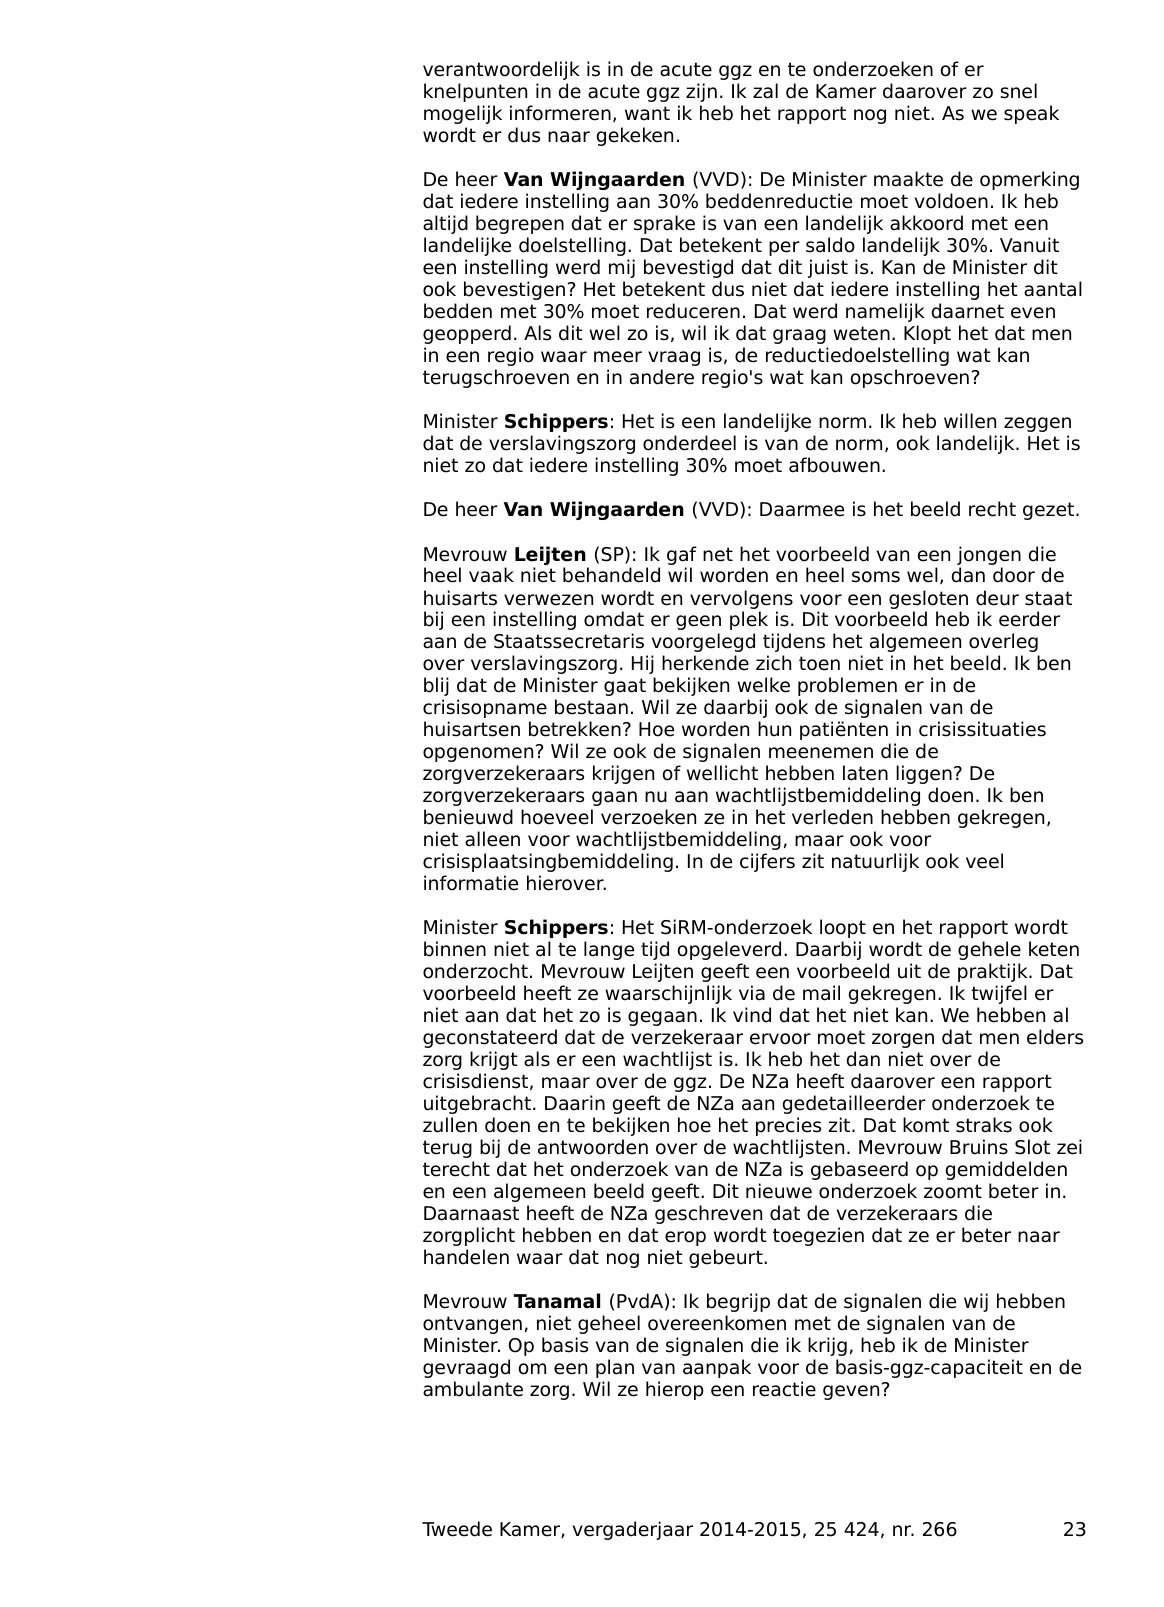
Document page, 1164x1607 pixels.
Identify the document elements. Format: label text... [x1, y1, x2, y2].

text Minister Schippers: Het SiRM-onderzoek loopt en het rapport wordt binnen niet al te lange tijd opgeleverd. Daarbij wordt de gehele keten onderzocht. Mevrouw Leijten geeft een voorbeeld uit de praktijk. Dat voorbeeld heeft ze waarschijnlijk via de mail gekregen. Ik twijfel er niet aan dat het zo is gegaan. Ik vind dat het niet kan. We hebben al geconstateerd dat de verzekeraar ervoor moet zorgen dat men elders zorg krijgt als er een wachtlijst is. Ik heb het dan niet over de crisisdienst, maar over de ggz. De NZa heeft daarover een rapport uitgebracht. Daarin geeft de NZa aan gedetailleerder onderzoek te zullen doen en te bekijken hoe het precies zit. Dat komt straks ook terug bij de antwoorden over de wachtlijsten. Mevrouw Bruins Slot zei terecht dat het onderzoek van de NZa is gebaseerd op gemiddelden en een algemeen beeld geeft. Dit nieuwe onderzoek zoomt beter in. Daarnaast heeft de NZa geschreven dat de verzekeraars die zorgplicht hebben en dat erop wordt toegezien dat ze er beter naar handelen waar dat nog niet gebeurt. [422, 917, 1087, 1269]
text Minister Schippers: Het is een landelijke norm. Ik heb willen zeggen dat de verslavingszorg onderdeel is van de norm, ook landelijk. Het is niet zo dat iedere instelling 30% moet afbouwen. [422, 411, 1087, 477]
text Mevrouw Tanamal (PvdA): Ik begrijp dat de signalen die wij hebben ontvangen, niet geheel overeenkomen met de signalen van de Minister. Op basis van de signalen die ik krijg, heb ik de Minister gevraagd om een plan van aanpak voor de basis-ggz-capaciteit en de ambulante zorg. Wil ze hierop een reactie geven? [422, 1291, 1087, 1401]
text verantwoordelijk is in de acute ggz en te onderzoeken of er knelpunten in de acute ggz zijn. Ik zal de Kamer daarover zo snel mogelijk informeren, want ik heb het rapport nog niet. As we speak wordt er dus naar gekeken. [422, 59, 1087, 147]
text De heer Van Wijngaarden (VVD): Daarmee is het beeld recht gezet. [422, 499, 1087, 521]
text De heer Van Wijngaarden (VVD): De Minister maakte de opmerking dat iedere instelling aan 30% beddenreductie moet voldoen. Ik heb altijd begrepen dat er sprake is van een landelijk akkoord met een landelijke doelstelling. Dat betekent per saldo landelijk 30%. Vanuit een instelling werd mij bevestigd dat dit juist is. Kan de Minister dit ook bevestigen? Het betekent dus niet dat iedere instelling het aantal bedden met 30% moet reduceren. Dat werd namelijk daarnet even geopperd. Als dit wel zo is, wil ik dat graag weten. Klopt het dat men in een regio waar meer vraag is, de reductiedoelstelling wat kan terugschroeven en in andere regio's wat kan opschroeven? [422, 169, 1087, 389]
text Mevrouw Leijten (SP): Ik gaf net het voorbeeld van een jongen die heel vaak niet behandeld wil worden en heel soms wel, dan door de huisarts verwezen wordt en vervolgens voor een gesloten deur staat bij een instelling omdat er geen plek is. Dit voorbeeld heb ik eerder aan de Staatssecretaris voorgelegd tijdens het algemeen overleg over verslavingszorg. Hij herkende zich toen niet in het beeld. Ik ben blij dat de Minister gaat bekijken welke problemen er in de crisisopname bestaan. Wil ze daarbij ook de signalen van de huisartsen betrekken? Hoe worden hun patiënten in crisissituaties opgenomen? Wil ze ook de signalen meenemen die de zorgverzekeraars krijgen of wellicht hebben laten liggen? De zorgverzekeraars gaan nu aan wachtlijstbemiddeling doen. Ik ben benieuwd hoeveel verzoeken ze in het verleden hebben gekregen, niet alleen voor wachtlijstbemiddeling, maar ook voor crisisplaatsingbemiddeling. In de cijfers zit natuurlijk ook veel informatie hierover. [422, 543, 1087, 895]
